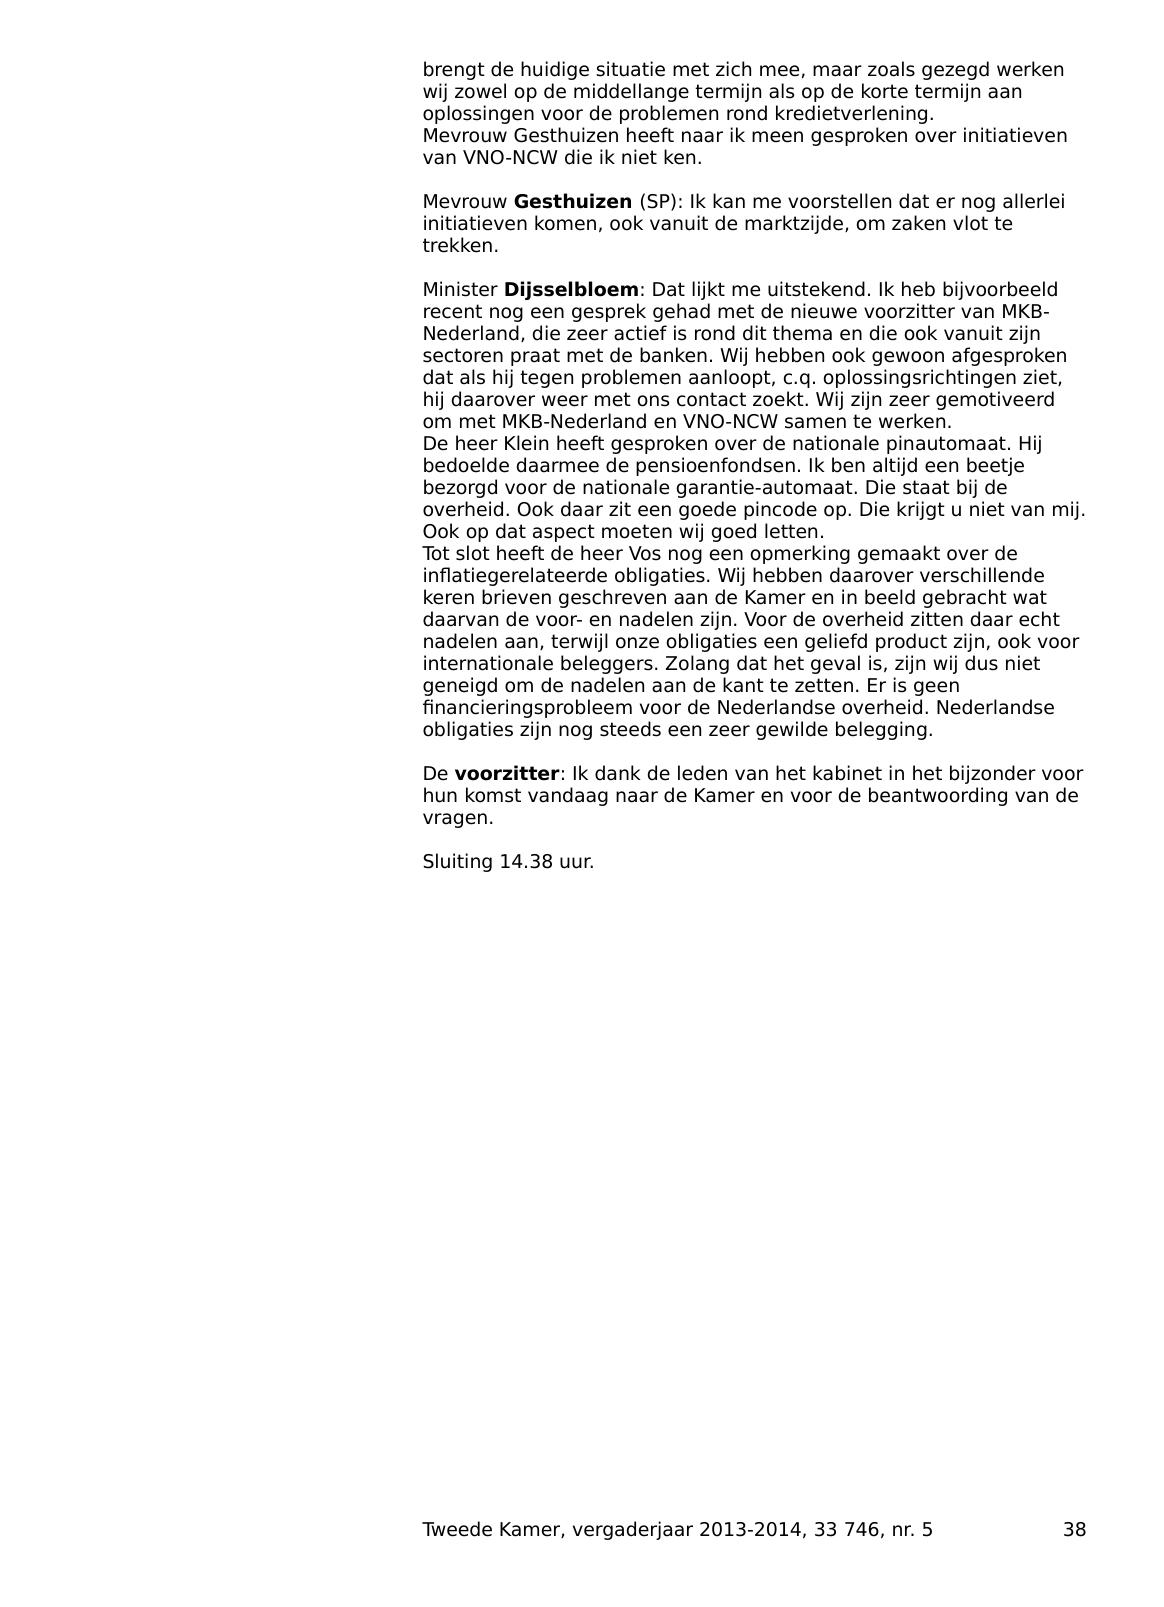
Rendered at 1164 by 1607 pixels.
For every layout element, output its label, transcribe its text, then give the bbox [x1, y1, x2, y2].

text Tot slot heeft de heer Vos nog een opmerking gemaakt over de inflatiegerelateerde obligaties. Wij hebben daarover verschillende keren brieven geschreven aan de Kamer en in beeld gebracht wat daarvan de voor- en nadelen zijn. Voor de overheid zitten daar echt nadelen aan, terwijl onze obligaties een geliefd product zijn, ook voor internationale beleggers. Zolang dat het geval is, zijn wij dus niet geneigd om de nadelen aan de kant te zetten. Er is geen financieringsprobleem voor de Nederlandse overheid. Nederlandse obligaties zijn nog steeds een zeer gewilde belegging. [422, 543, 1087, 741]
text brengt de huidige situatie met zich mee, maar zoals gezegd werken wij zowel op de middellange termijn als op de korte termijn aan oplossingen voor de problemen rond kredietverlening. [422, 59, 1087, 125]
text De heer Klein heeft gesproken over de nationale pinautomaat. Hij bedoelde daarmee de pensioenfondsen. Ik ben altijd een beetje bezorgd voor de nationale garantie-automaat. Die staat bij de overheid. Ook daar zit een goede pincode op. Die krijgt u niet van mij. Ook op dat aspect moeten wij goed letten. [422, 433, 1087, 543]
text Mevrouw Gesthuizen heeft naar ik meen gesproken over initiatieven van VNO-NCW die ik niet ken. [422, 125, 1087, 169]
text Minister Dijsselbloem: Dat lijkt me uitstekend. Ik heb bijvoorbeeld recent nog een gesprek gehad met de nieuwe voorzitter van MKB-Nederland, die zeer actief is rond dit thema en die ook vanuit zijn sectoren praat met de banken. Wij hebben ook gewoon afgesproken dat als hij tegen problemen aanloopt, c.q. oplossingsrichtingen ziet, hij daarover weer met ons contact zoekt. Wij zijn zeer gemotiveerd om met MKB-Nederland en VNO-NCW samen te werken. [422, 279, 1087, 433]
text De voorzitter: Ik dank de leden van het kabinet in het bijzonder voor hun komst vandaag naar de Kamer en voor de beantwoording van de vragen. [422, 763, 1087, 829]
text Sluiting 14.38 uur. [422, 851, 1087, 873]
text Mevrouw Gesthuizen (SP): Ik kan me voorstellen dat er nog allerlei initiatieven komen, ook vanuit de marktzijde, om zaken vlot te trekken. [422, 191, 1087, 257]
